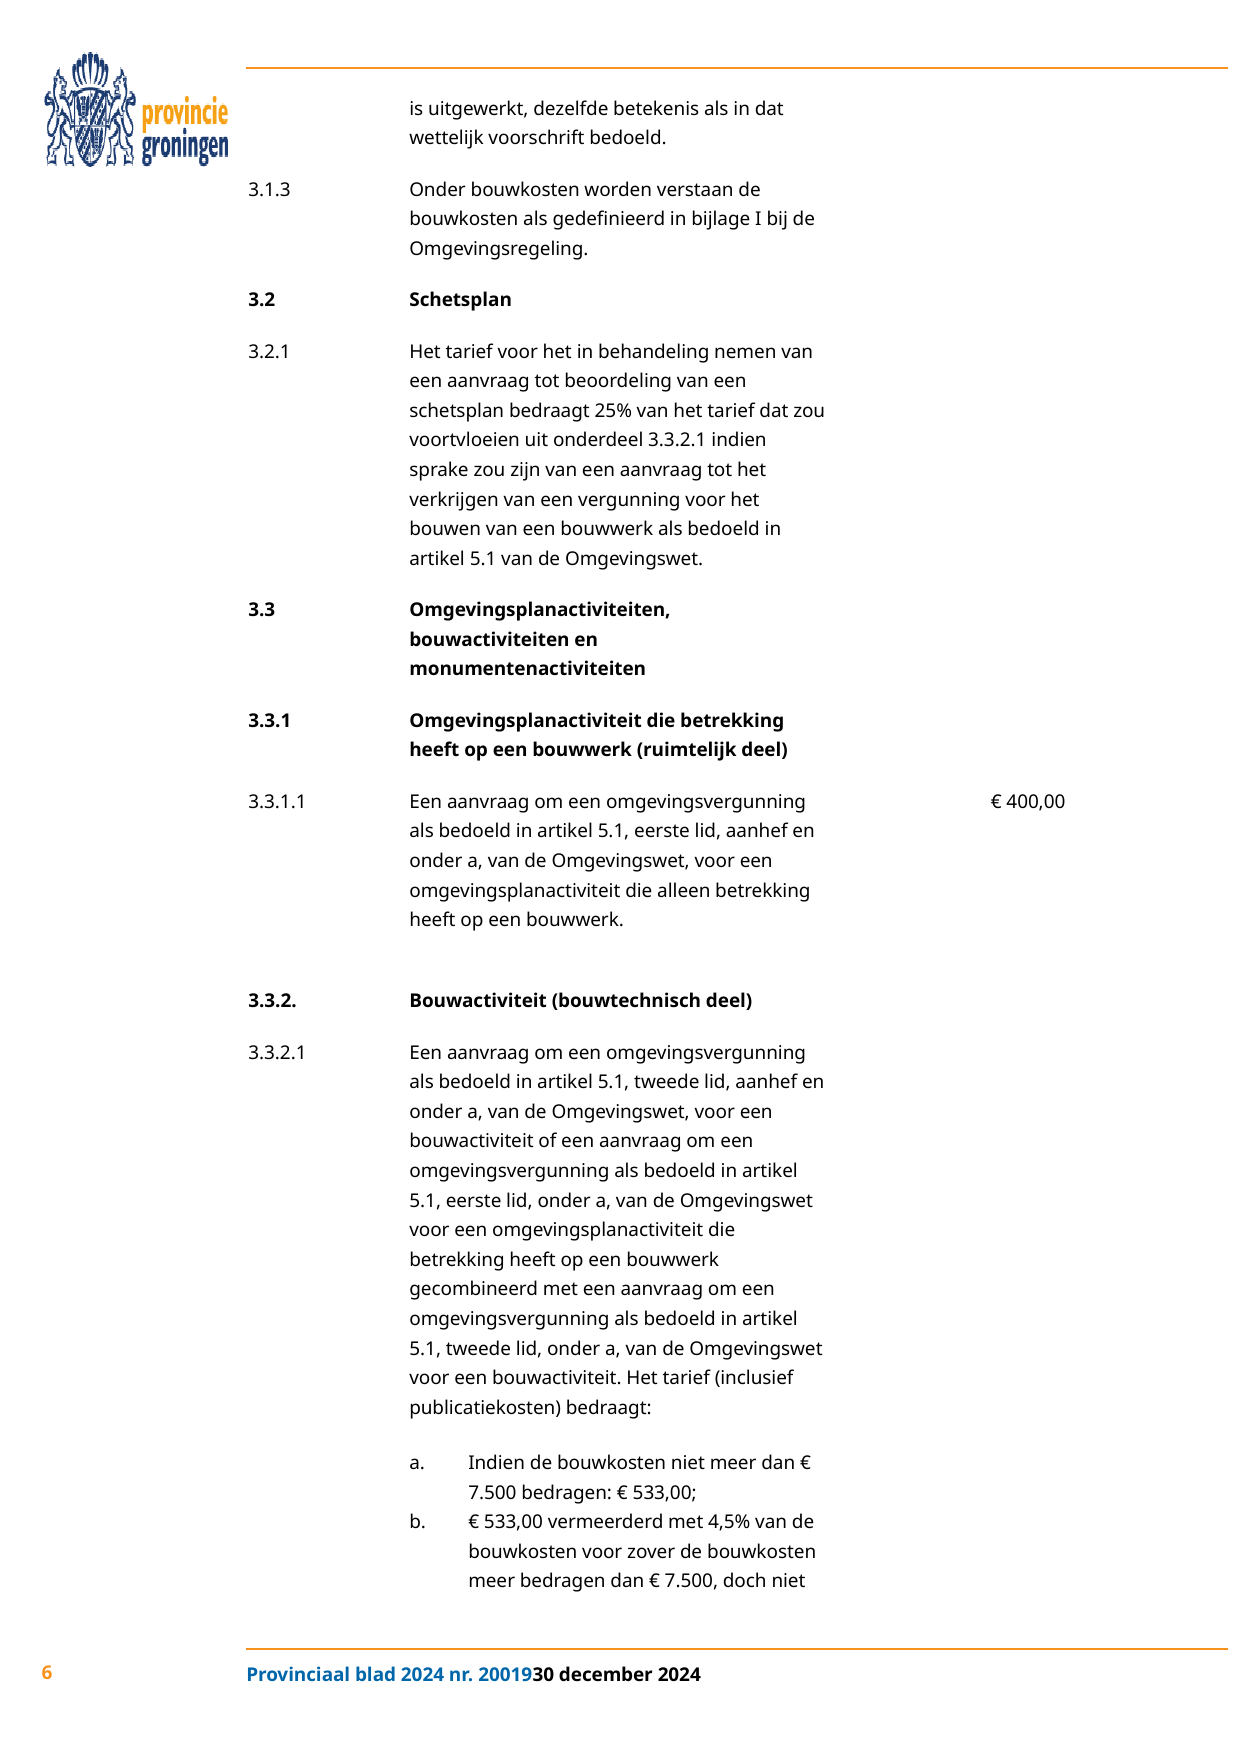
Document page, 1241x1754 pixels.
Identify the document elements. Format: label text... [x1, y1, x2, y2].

table_cell 3.2 [248, 286, 409, 312]
table_cell 3.3 [248, 596, 409, 681]
table_cell [991, 261, 1152, 286]
table_cell [409, 150, 829, 176]
table_cell [409, 681, 829, 707]
table_cell [829, 788, 991, 962]
table_cell [829, 571, 991, 596]
table_cell [409, 1013, 829, 1039]
table_cell Onder bouwkosten worden verstaan de bouwkosten als gedefinieerd in bijlage I bij de Omgevingsregeling. [409, 176, 829, 261]
table_cell [991, 312, 1152, 338]
table_cell [829, 338, 991, 571]
table_cell [248, 571, 409, 596]
table_cell [991, 681, 1152, 707]
table_cell [991, 596, 1152, 681]
table_cell [248, 150, 409, 176]
table_cell [829, 596, 991, 681]
table_cell [248, 962, 409, 987]
table_cell 3.2.1 [248, 338, 409, 571]
table_cell [248, 261, 409, 286]
table_cell [991, 1039, 1152, 1449]
table_cell [829, 1013, 991, 1039]
table_cell [409, 571, 829, 596]
table_cell [409, 261, 829, 286]
picture [41, 47, 231, 172]
table_cell [829, 962, 991, 987]
table_cell Omgevingsplanactiviteiten, bouwactiviteiten en monumentenactiviteiten [409, 596, 829, 681]
table_cell [829, 312, 991, 338]
table_cell [991, 763, 1152, 788]
table_cell 3.3.1 [248, 707, 409, 762]
table_cell [409, 763, 829, 788]
table_cell [991, 95, 1152, 150]
table_cell Omgevingsplanactiviteit die betrekking heeft op een bouwwerk (ruimtelijk deel) [409, 707, 829, 762]
table_cell [829, 707, 991, 762]
table_cell [248, 1013, 409, 1039]
table_cell [248, 312, 409, 338]
table_cell [409, 312, 829, 338]
table_cell [829, 763, 991, 788]
table_cell [991, 962, 1152, 987]
table_cell [829, 261, 991, 286]
table_cell [409, 962, 829, 987]
table_cell [829, 681, 991, 707]
table_cell Een aanvraag om een omgevingsvergunning als bedoeld in artikel 5.1, tweede lid, aanhef en onder a, van de Omgevingswet, voor een bouwactiviteit of een aanvraag om een omgevingsvergunning als bedoeld in artikel 5.1, eerste lid, onder a, van de Omgevingswet voor een omgevingsplanactiviteit die betrekking heeft op een bouwwerk gecombineerd met een aanvraag om een omgevingsvergunning als bedoeld in artikel 5.1, tweede lid, onder a, van de Omgevingswet voor een bouwactiviteit. Het tarief (inclusief publicatiekosten) bedraagt: [409, 1039, 829, 1449]
table_cell [991, 707, 1152, 762]
table_cell Bouwactiviteit (bouwtechnisch deel) [409, 988, 829, 1013]
table_cell 3.3.2.1 [248, 1039, 409, 1449]
table_cell [248, 1449, 409, 1593]
table_cell [829, 150, 991, 176]
table_cell [991, 286, 1152, 312]
table_cell [991, 150, 1152, 176]
table_cell [991, 338, 1152, 571]
table_cell Een aanvraag om een omgevingsvergunning als bedoeld in artikel 5.1, eerste lid, aanhef en onder a, van de Omgevingswet, voor een omgevingsplanactiviteit die alleen betrekking heeft op een bouwwerk. [409, 788, 829, 962]
table_cell [248, 681, 409, 707]
table_cell [829, 95, 991, 150]
table_cell [829, 1449, 991, 1593]
table_cell [991, 571, 1152, 596]
table_cell Het tarief voor het in behandeling nemen van een aanvraag tot beoordeling van een schetsplan bedraagt 25% van het tarief dat zou voortvloeien uit onderdeel 3.3.2.1 indien sprake zou zijn van een aanvraag tot het verkrijgen van een vergunning voor het bouwen van een bouwwerk als bedoeld in artikel 5.1 van de Omgevingswet. [409, 338, 829, 571]
table_cell [991, 1449, 1152, 1593]
table_cell Schetsplan [409, 286, 829, 312]
table_cell 3.3.1.1 [248, 788, 409, 962]
table_cell [829, 286, 991, 312]
table_cell [991, 988, 1152, 1013]
table_cell [991, 1013, 1152, 1039]
table_cell [829, 176, 991, 261]
table_cell [829, 1039, 991, 1449]
table_cell [248, 763, 409, 788]
table_cell is uitgewerkt, dezelfde betekenis als in dat wettelijk voorschrift bedoeld. [409, 95, 829, 150]
table_cell 3.3.2. [248, 988, 409, 1013]
table_cell Indien de bouwkosten niet meer dan € 7.500 bedragen: € 533,00; € 533,00 vermeerderd met 4,5% van de bouwkosten voor zover de bouwkosten meer bedragen dan € 7.500, doch niet [409, 1449, 829, 1593]
table_cell [248, 95, 409, 150]
table_cell 3.1.3 [248, 176, 409, 261]
table_cell € 400,00 [991, 788, 1152, 962]
table_cell [991, 176, 1152, 261]
table_cell [829, 988, 991, 1013]
